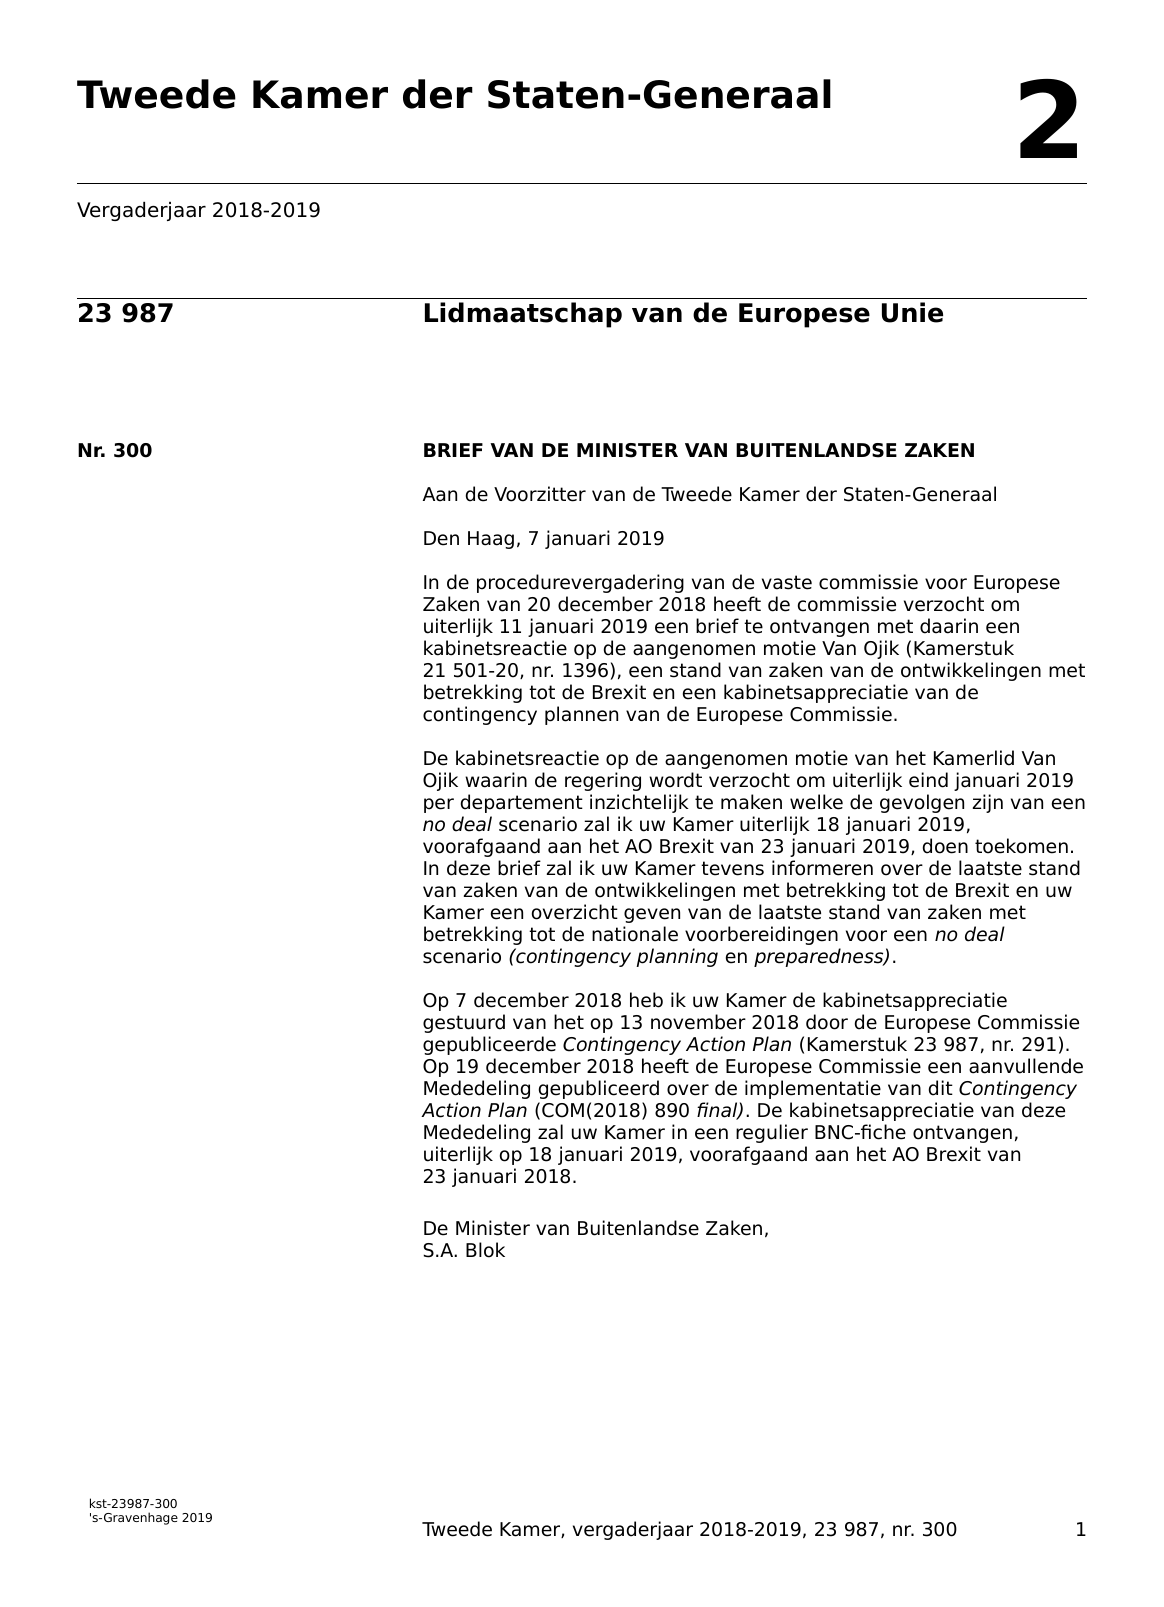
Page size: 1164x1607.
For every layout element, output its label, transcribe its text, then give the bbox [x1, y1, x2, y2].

text De Minister van Buitenlandse Zaken, S.A. Blok [422, 1218, 1087, 1262]
table_header Tweede Kamer der Staten-Generaal [77, 59, 886, 183]
table_header 2 [886, 59, 1087, 183]
subtitle Nr. 300 BRIEF VAN DE MINISTER VAN BUITENLANDSE ZAKEN [77, 440, 1087, 462]
text In de procedurevergadering van de vaste commissie voor Europese Zaken van 20 december 2018 heeft de commissie verzocht om uiterlijk 11 januari 2019 een brief te ontvangen met daarin een kabinetsreactie op de aangenomen motie Van Ojik (Kamerstuk 21 501-20, nr. 1396), een stand van zaken van de ontwikkelingen met betrekking tot de Brexit en een kabinetsappreciatie van de contingency plannen van de Europese Commissie. [422, 572, 1087, 726]
subtitle 23 987 Lidmaatschap van de Europese Unie [77, 299, 1087, 329]
table_cell Vergaderjaar 2018-2019 [77, 184, 1087, 298]
text Aan de Voorzitter van de Tweede Kamer der Staten-Generaal [422, 484, 1087, 506]
text Op 7 december 2018 heb ik uw Kamer de kabinetsappreciatie gestuurd van het op 13 november 2018 door de Europese Commissie gepubliceerde Contingency Action Plan (Kamerstuk 23 987, nr. 291). Op 19 december 2018 heeft de Europese Commissie een aanvullende Mededeling gepubliceerd over de implementatie van dit Contingency Action Plan (COM(2018) 890 final). De kabinetsappreciatie van deze Mededeling zal uw Kamer in een regulier BNC-fiche ontvangen, uiterlijk op 18 januari 2019, voorafgaand aan het AO Brexit van 23 januari 2018. [422, 990, 1087, 1188]
text 's-Gravenhage 2019 [88, 1511, 323, 1525]
text De kabinetsreactie op de aangenomen motie van het Kamerlid Van Ojik waarin de regering wordt verzocht om uiterlijk eind januari 2019 per departement inzichtelijk te maken welke de gevolgen zijn van een no deal scenario zal ik uw Kamer uiterlijk 18 januari 2019, voorafgaand aan het AO Brexit van 23 januari 2019, doen toekomen. In deze brief zal ik uw Kamer tevens informeren over de laatste stand van zaken van de ontwikkelingen met betrekking tot de Brexit en uw Kamer een overzicht geven van de laatste stand van zaken met betrekking tot de nationale voorbereidingen voor een no deal scenario (contingency planning en preparedness). [422, 748, 1087, 968]
text Den Haag, 7 januari 2019 [422, 528, 1087, 550]
text kst-23987-300 [88, 1497, 323, 1511]
